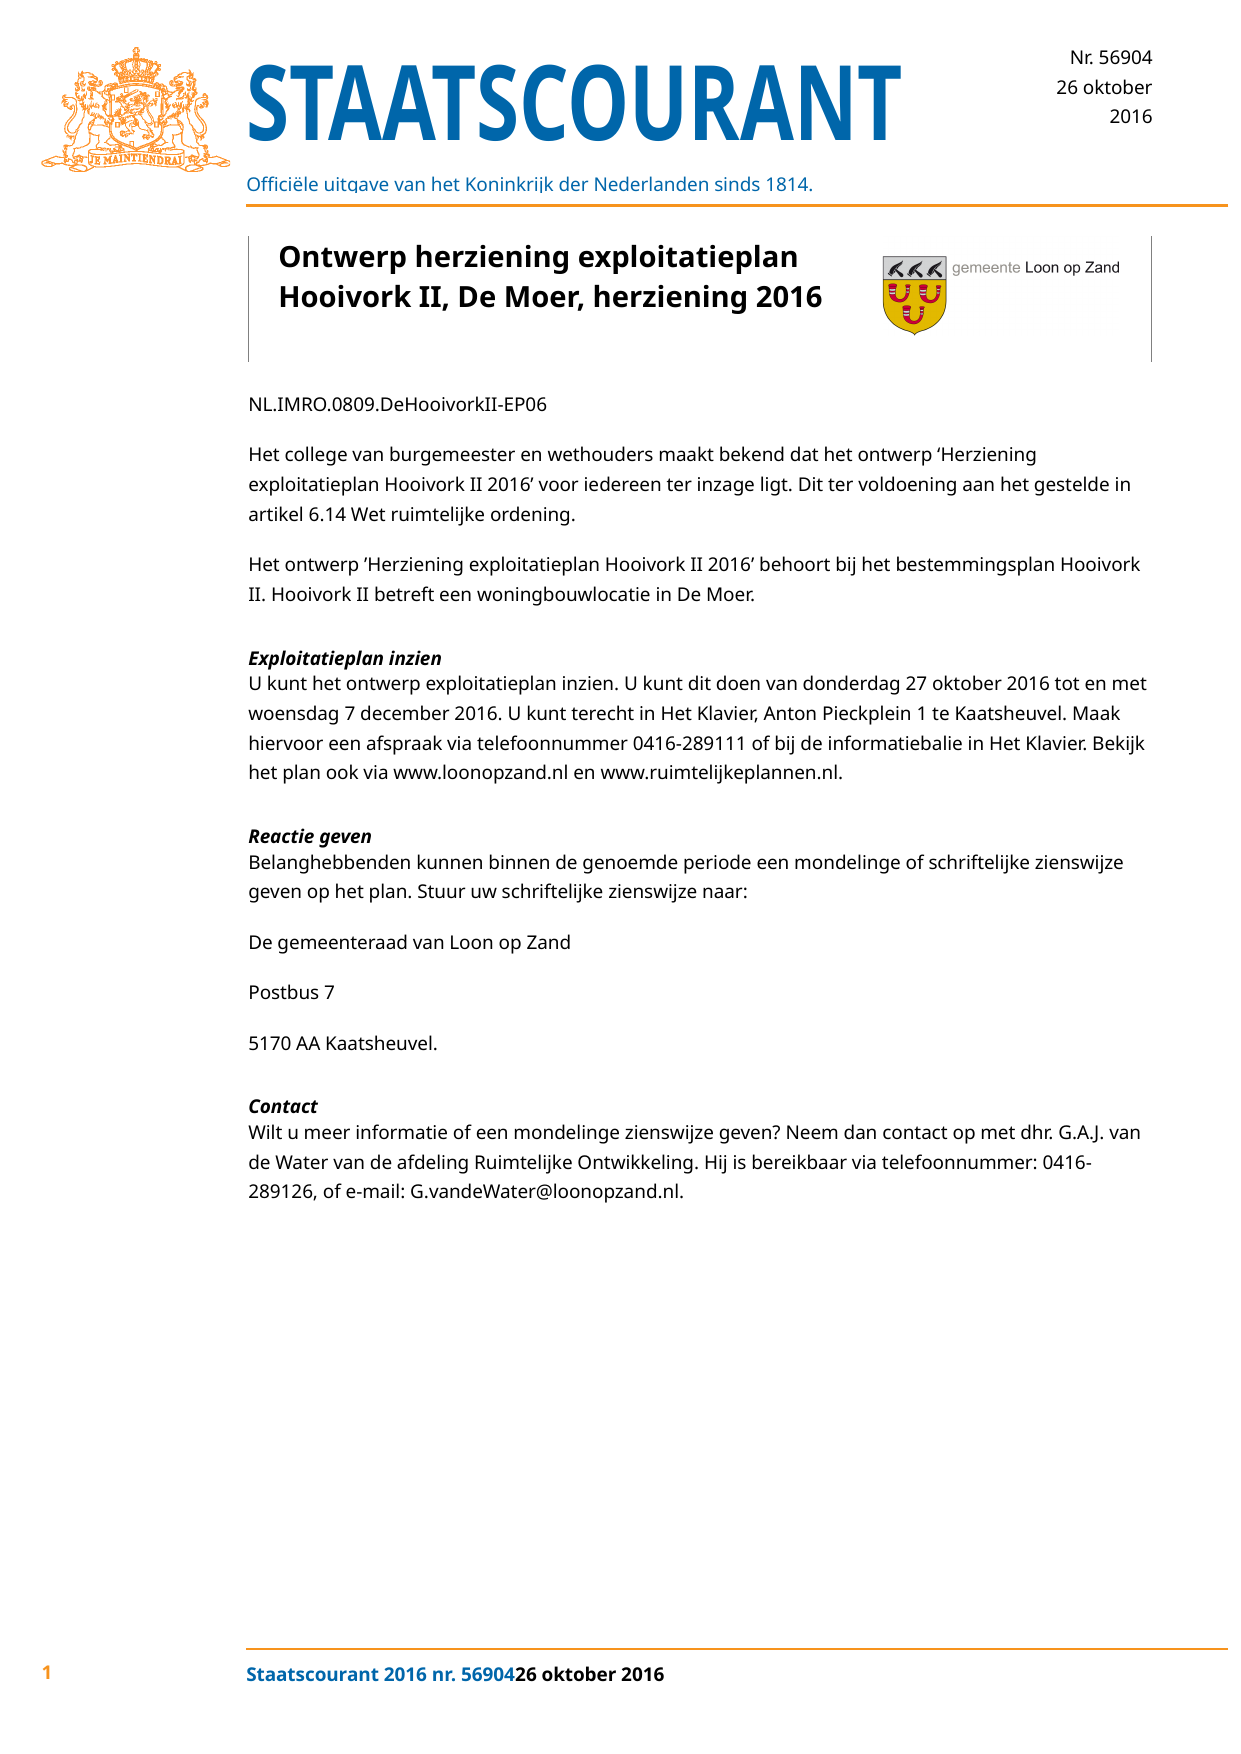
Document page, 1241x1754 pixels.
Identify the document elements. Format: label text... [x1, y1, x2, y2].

text De gemeenteraad van Loon op Zand [248, 929, 1152, 955]
picture [882, 236, 1119, 336]
text Belanghebbenden kunnen binnen de genoemde periode een mondelinge of schriftelijke zienswijze geven op het plan. Stuur uw schriftelijke zienswijze naar: [248, 849, 1152, 904]
text U kunt het ontwerp exploitatieplan inzien. U kunt dit doen van donderdag 27 oktober 2016 tot en met woensdag 7 december 2016. U kunt terecht in Het Klavier, Anton Pieckplein 1 te Kaatsheuvel. Maak hiervoor een afspraak via telefoonnummer 0416-289111 of bij de informatiebalie in Het Klavier. Bekijk het plan ook via www.loonopzand.nl en www.ruimtelijkeplannen.nl. [248, 671, 1152, 785]
text NL.IMRO.0809.DeHooivorkII-EP06 [248, 391, 1152, 417]
text Wilt u meer informatie of een mondelinge zienswijze geven? Neem dan contact op met dhr. G.A.J. van de Water van de afdeling Ruimtelijke Ontwikkeling. Hij is bereikbaar via telefoonnummer: 0416-289126, of e-mail: G.vandeWater@loonopzand.nl. [248, 1119, 1152, 1204]
text Exploitatieplan inzien [248, 645, 1152, 671]
text Het ontwerp ’Herziening exploitatieplan Hooivork II 2016’ behoort bij het bestemmingsplan Hooivork II. Hooivork II betreft een woningbouwlocatie in De Moer. [248, 551, 1152, 607]
text Reactie geven [248, 823, 1152, 849]
text Het college van burgemeester en wethouders maakt bekend dat het ontwerp ‘Herziening exploitatieplan Hooivork II 2016’ voor iedereen ter inzage ligt. Dit ter voldoening aan het gestelde in artikel 6.14 Wet ruimtelijke ordening. [248, 442, 1152, 527]
picture [41, 47, 231, 172]
text Contact [248, 1094, 1152, 1119]
table_header Ontwerp herziening exploitatieplan Hooivork II, De Moer, herziening 2016 [249, 236, 850, 362]
text Postbus 7 [248, 979, 1152, 1005]
table_header [850, 236, 1151, 362]
text 5170 AA Kaatsheuvel. [248, 1030, 1152, 1056]
